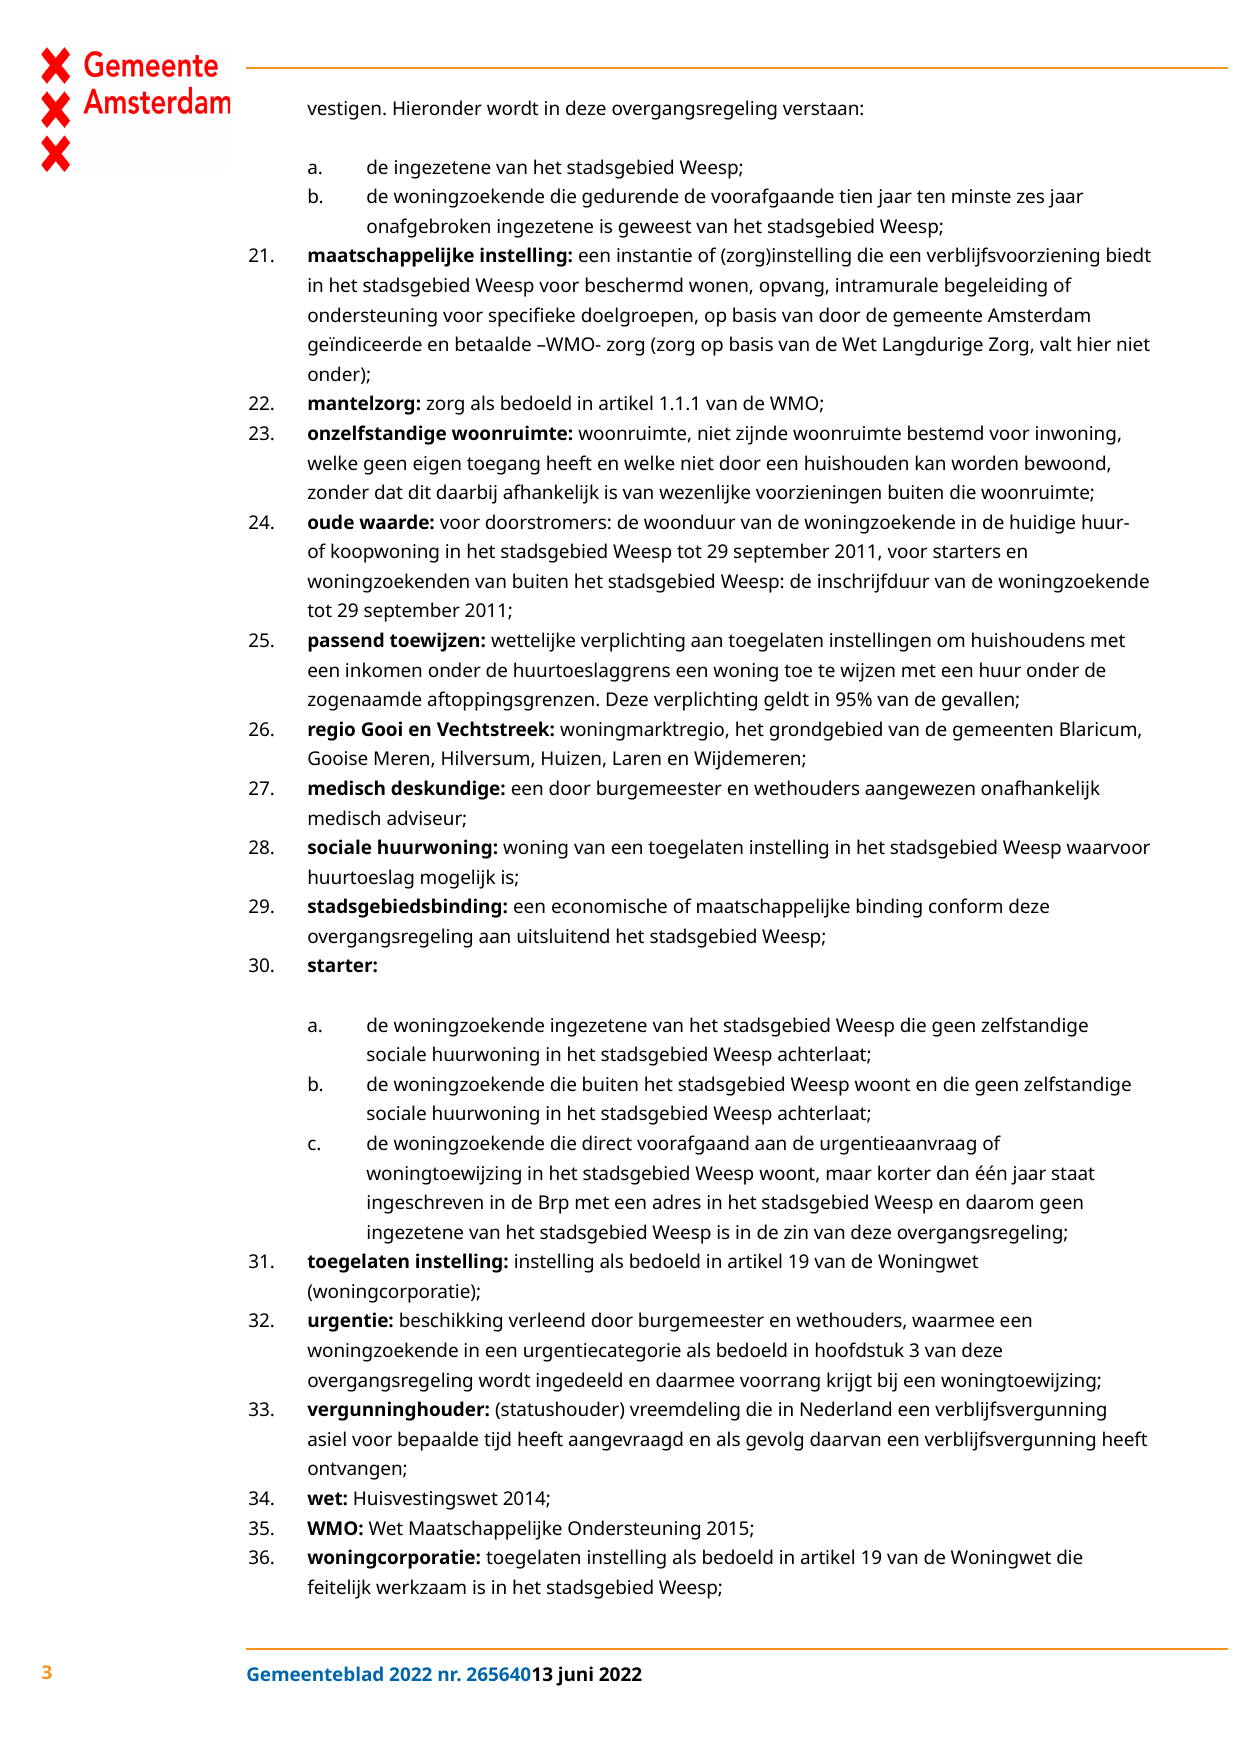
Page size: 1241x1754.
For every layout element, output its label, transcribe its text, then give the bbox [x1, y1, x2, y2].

list passend toewijzen: wettelijke verplichting aan toegelaten instellingen om huishoudens met een inkomen onder de huurtoeslaggrens een woning toe te wijzen met een huur onder de zogenaamde aftoppingsgrenzen. Deze verplichting geldt in 95% van de gevallen; [248, 627, 1152, 712]
list maatschappelijke instelling: een instantie of (zorg)instelling die een verblijfsvoorziening biedt in het stadsgebied Weesp voor beschermd wonen, opvang, intramurale begeleiding of ondersteuning voor specifieke doelgroepen, op basis van door de gemeente Amsterdam geïndiceerde en betaalde –WMO- zorg (zorg op basis van de Wet Langdurige Zorg, valt hier niet onder); [248, 243, 1152, 387]
list sociale huurwoning: woning van een toegelaten instelling in het stadsgebied Weesp waarvoor huurtoeslag mogelijk is; [248, 834, 1152, 890]
list de woningzoekende die buiten het stadsgebied Weesp woont en die geen zelfstandige sociale huurwoning in het stadsgebied Weesp achterlaat; [307, 1071, 1152, 1126]
list toegelaten instelling: instelling als bedoeld in artikel 19 van de Woningwet (woningcorporatie); [248, 1248, 1152, 1304]
list regio Gooi en Vechtstreek: woningmarktregio, het grondgebied van de gemeenten Blaricum, Gooise Meren, Hilversum, Huizen, Laren en Wijdemeren; [248, 716, 1152, 771]
list mantelzorg: zorg als bedoeld in artikel 1.1.1 van de WMO; [248, 391, 1152, 416]
list vergunninghouder: (statushouder) vreemdeling die in Nederland een verblijfsvergunning asiel voor bepaalde tijd heeft aangevraagd en als gevolg daarvan een verblijfsvergunning heeft ontvangen; [248, 1396, 1152, 1481]
list starter: [248, 953, 1152, 978]
list WMO: Wet Maatschappelijke Ondersteuning 2015; [248, 1515, 1152, 1541]
list de woningzoekende ingezetene van het stadsgebied Weesp die geen zelfstandige sociale huurwoning in het stadsgebied Weesp achterlaat; [307, 1012, 1152, 1067]
list de woningzoekende die gedurende de voorafgaande tien jaar ten minste zes jaar onafgebroken ingezetene is geweest van het stadsgebied Weesp; [307, 183, 1152, 239]
list medisch deskundige: een door burgemeester en wethouders aangewezen onafhankelijk medisch adviseur; [248, 775, 1152, 831]
list onzelfstandige woonruimte: woonruimte, niet zijnde woonruimte bestemd voor inwoning, welke geen eigen toegang heeft en welke niet door een huishouden kan worden bewoond, zonder dat dit daarbij afhankelijk is van wezenlijke voorzieningen buiten die woonruimte; [248, 420, 1152, 505]
list woningcorporatie: toegelaten instelling als bedoeld in artikel 19 van de Woningwet die feitelijk werkzaam is in het stadsgebied Weesp; [248, 1544, 1152, 1600]
list vestigen. Hieronder wordt in deze overgangsregeling verstaan: [248, 95, 1152, 121]
picture [41, 47, 231, 172]
list wet: Huisvestingswet 2014; [248, 1485, 1152, 1511]
list urgentie: beschikking verleend door burgemeester en wethouders, waarmee een woningzoekende in een urgentiecategorie als bedoeld in hoofdstuk 3 van deze overgangsregeling wordt ingedeeld en daarmee voorrang krijgt bij een woningtoewijzing; [248, 1308, 1152, 1393]
list de ingezetene van het stadsgebied Weesp; [307, 154, 1152, 180]
list stadsgebiedsbinding: een economische of maatschappelijke binding conform deze overgangsregeling aan uitsluitend het stadsgebied Weesp; [248, 893, 1152, 949]
list oude waarde: voor doorstromers: de woonduur van de woningzoekende in de huidige huur- of koopwoning in het stadsgebied Weesp tot 29 september 2011, voor starters en woningzoekenden van buiten het stadsgebied Weesp: de inschrijfduur van de woningzoekende tot 29 september 2011; [248, 509, 1152, 623]
list de woningzoekende die direct voorafgaand aan de urgentieaanvraag of woningtoewijzing in het stadsgebied Weesp woont, maar korter dan één jaar staat ingeschreven in de Brp met een adres in het stadsgebied Weesp en daarom geen ingezetene van het stadsgebied Weesp is in de zin van deze overgangsregeling; [307, 1130, 1152, 1245]
